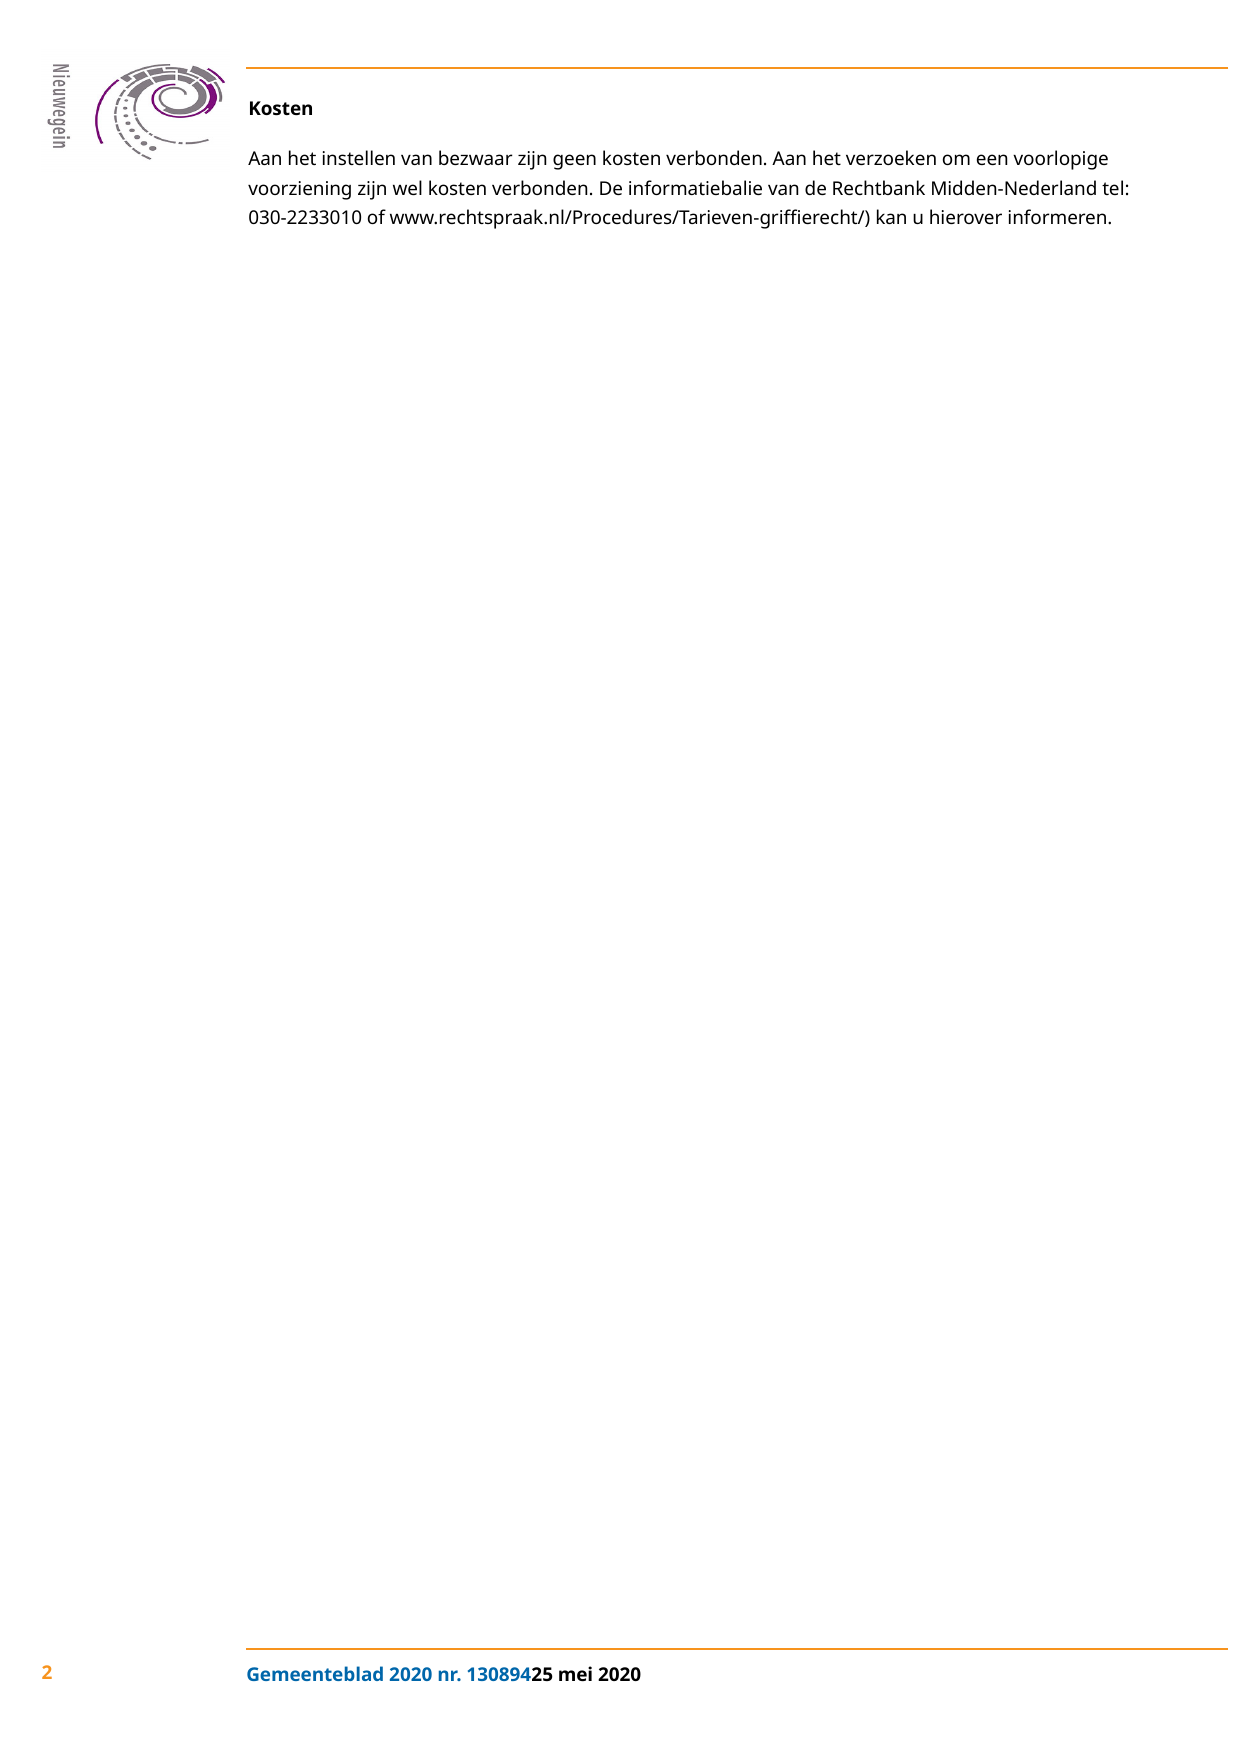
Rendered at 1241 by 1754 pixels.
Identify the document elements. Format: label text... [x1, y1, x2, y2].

picture [41, 47, 231, 172]
text Kosten [248, 95, 1152, 121]
text Aan het instellen van bezwaar zijn geen kosten verbonden. Aan het verzoeken om een voorlopige voorziening zijn wel kosten verbonden. De informatiebalie van de Rechtbank Midden-Nederland tel: 030-2233010 of www.rechtspraak.nl/Procedures/Tarieven-griffierecht/) kan u hierover informeren. [248, 145, 1152, 230]
